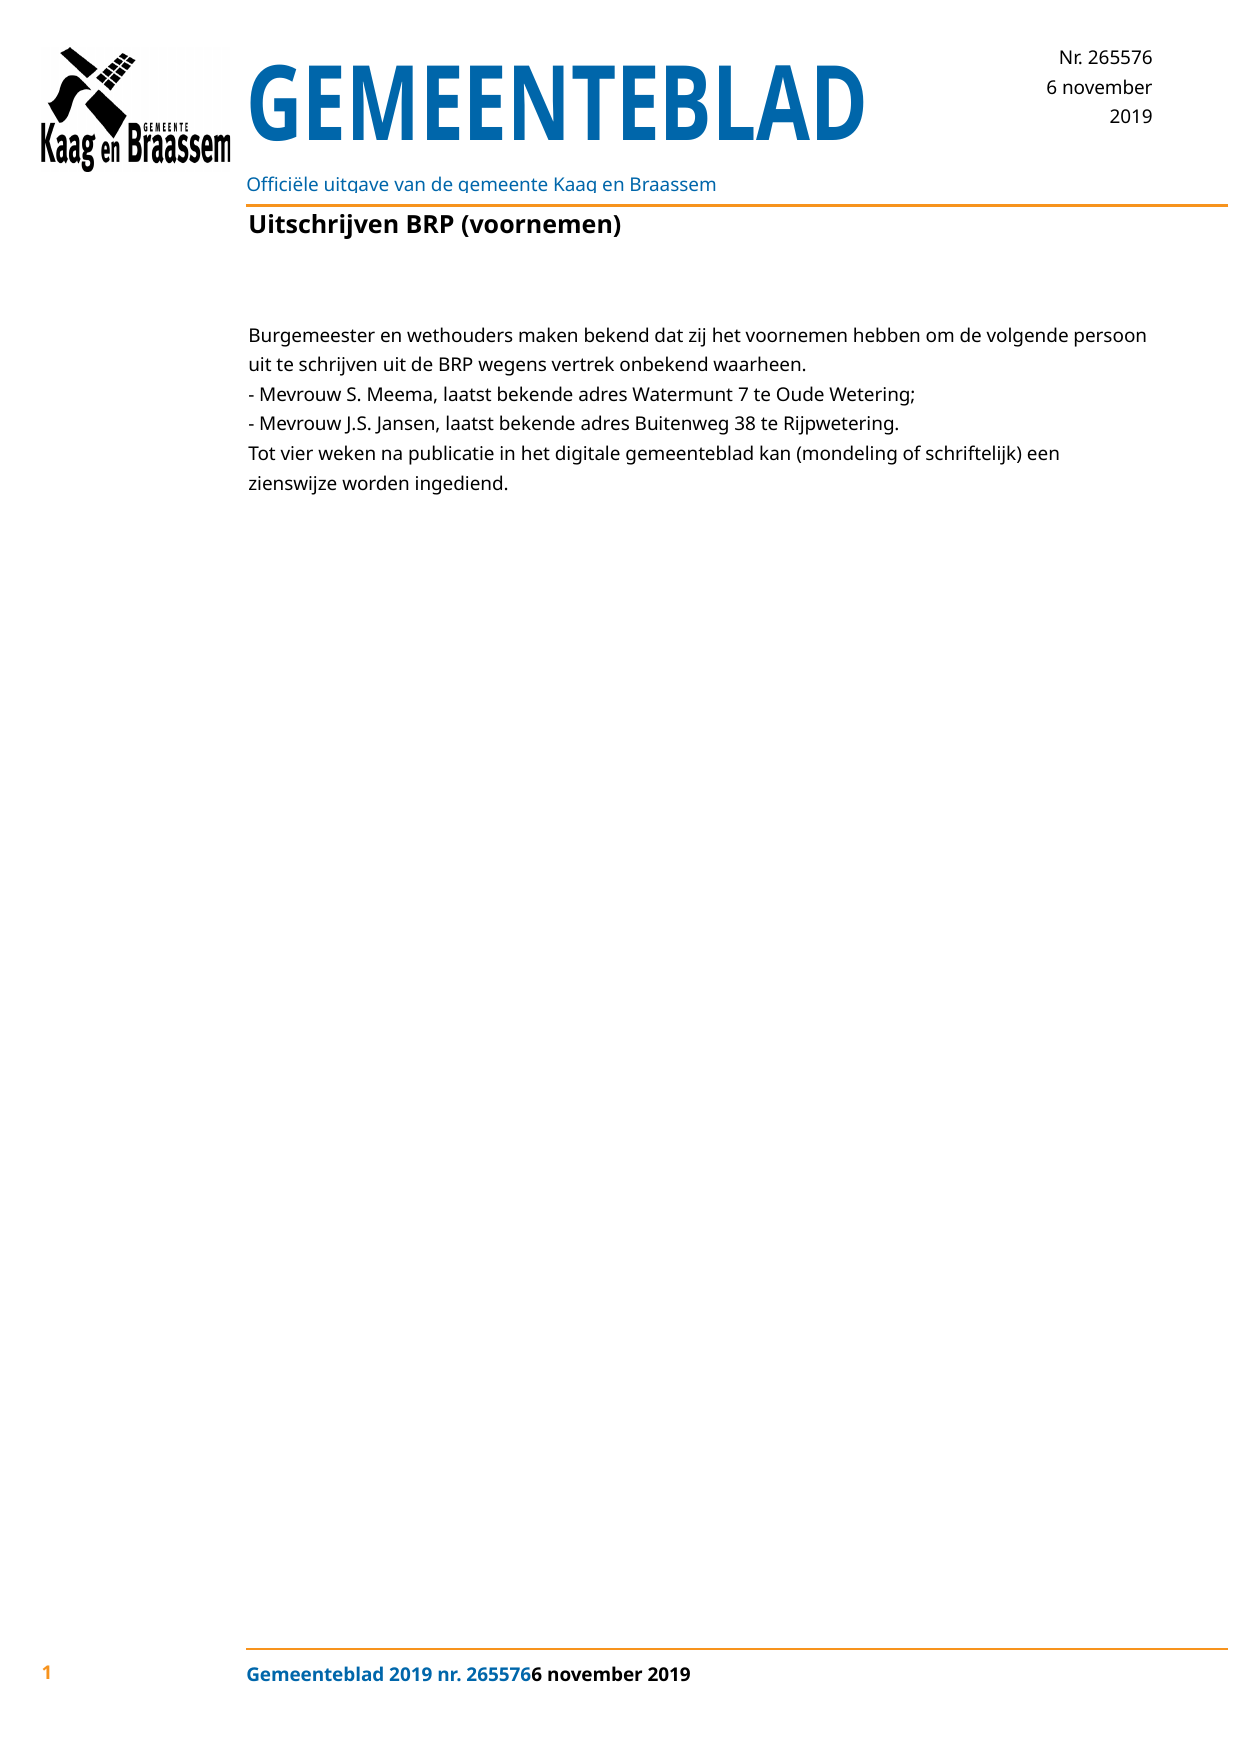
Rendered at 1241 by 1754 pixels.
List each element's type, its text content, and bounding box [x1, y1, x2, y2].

text Tot vier weken na publicatie in het digitale gemeenteblad kan (mondeling of schriftelijk) een zienswijze worden ingediend. [248, 440, 1152, 495]
text - Mevrouw J.S. Jansen, laatst bekende adres Buitenweg 38 te Rijpwetering. [248, 411, 1152, 436]
text Burgemeester en wethouders maken bekend dat zij het voornemen hebben om de volgende persoon uit te schrijven uit de BRP wegens vertrek onbekend waarheen. [248, 322, 1152, 377]
text Uitschrijven BRP (voornemen) [248, 207, 1152, 241]
picture [41, 47, 231, 172]
text - Mevrouw S. Meema, laatst bekende adres Watermunt 7 te Oude Wetering; [248, 381, 1152, 407]
